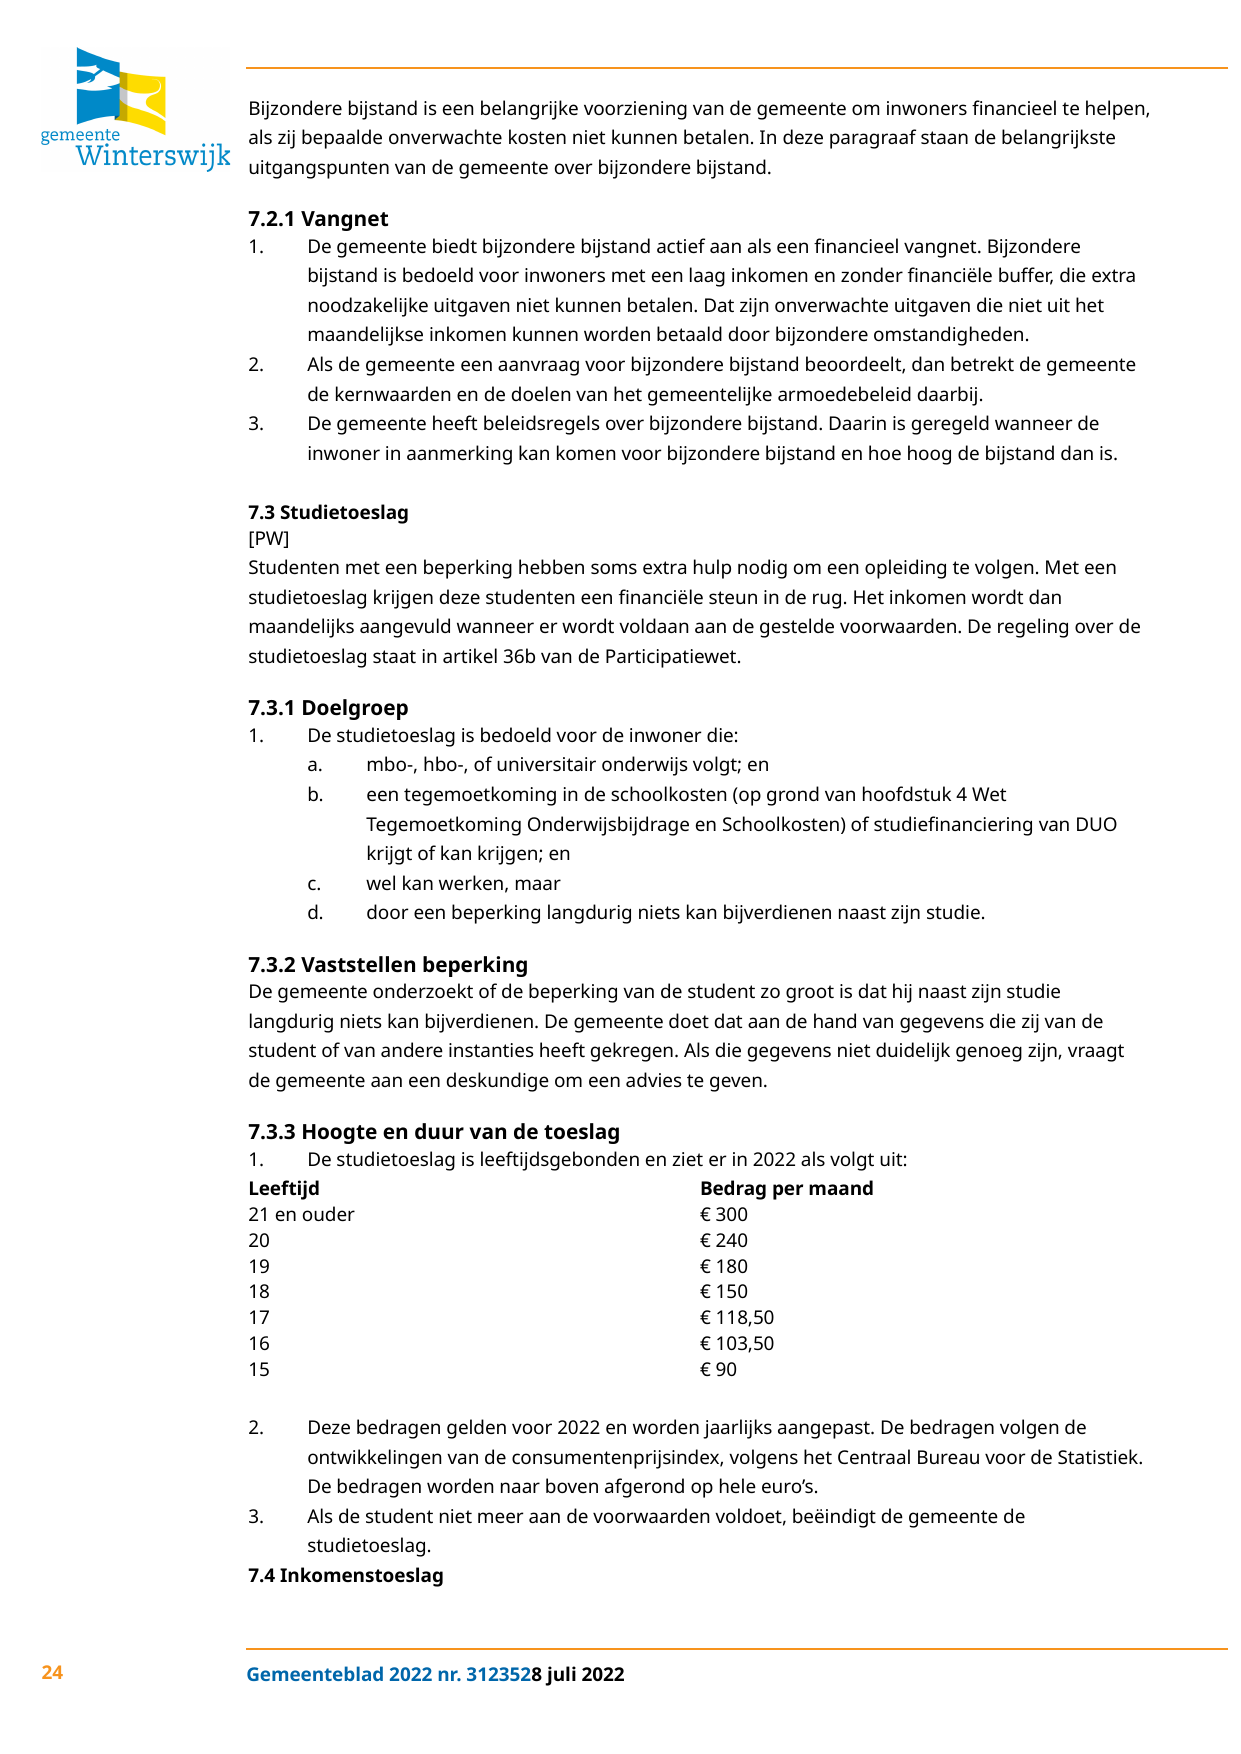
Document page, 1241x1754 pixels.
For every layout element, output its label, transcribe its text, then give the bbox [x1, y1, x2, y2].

table_cell € 240 [700, 1227, 1152, 1253]
text [PW] [248, 525, 1152, 551]
table_cell 21 en ouder [248, 1201, 700, 1227]
table_cell € 150 [700, 1279, 1152, 1304]
list een tegemoetkoming in de schoolkosten (op grond van hoofdstuk 4 Wet Tegemoetkoming Onderwijsbijdrage en Schoolkosten) of studiefinanciering van DUO krijgt of kan krijgen; en [307, 781, 1152, 866]
text 7.3 Studietoeslag [248, 499, 1152, 525]
list De gemeente heeft beleidsregels over bijzondere bijstand. Daarin is geregeld wanneer de inwoner in aanmerking kan komen voor bijzondere bijstand en hoe hoog de bijstand dan is. [248, 410, 1152, 466]
table_cell € 300 [700, 1201, 1152, 1227]
table_cell 16 [248, 1330, 700, 1356]
table_cell 19 [248, 1253, 700, 1278]
text 7.3.3 Hoogte en duur van de toeslag [248, 1117, 1152, 1146]
text 7.4 Inkomenstoeslag [248, 1562, 1152, 1588]
table_cell € 118,50 [700, 1304, 1152, 1330]
table_cell 20 [248, 1227, 700, 1253]
table_cell € 180 [700, 1253, 1152, 1278]
list De studietoeslag is bedoeld voor de inwoner die: [248, 722, 1152, 748]
table_cell € 103,50 [700, 1330, 1152, 1356]
list Als de student niet meer aan de voorwaarden voldoet, beëindigt de gemeente de studietoeslag. [248, 1503, 1152, 1558]
list wel kan werken, maar [307, 870, 1152, 896]
list De gemeente biedt bijzondere bijstand actief aan als een financieel vangnet. Bijzondere bijstand is bedoeld voor inwoners met een laag inkomen en zonder financiële buffer, die extra noodzakelijke uitgaven niet kunnen betalen. Dat zijn onverwachte uitgaven die niet uit het maandelijkse inkomen kunnen worden betaald door bijzondere omstandigheden. [248, 233, 1152, 347]
text 7.3.1 Doelgroep [248, 693, 1152, 722]
table_cell 18 [248, 1279, 700, 1304]
list mbo-, hbo-, of universitair onderwijs volgt; en [307, 752, 1152, 777]
list De studietoeslag is leeftijdsgebonden en ziet er in 2022 als volgt uit: [248, 1146, 1152, 1172]
text Bijzondere bijstand is een belangrijke voorziening van de gemeente om inwoners financieel te helpen, als zij bepaalde onverwachte kosten niet kunnen betalen. In deze paragraaf staan de belangrijkste uitgangspunten van de gemeente over bijzondere bijstand. [248, 95, 1152, 180]
table_header Bedrag per maand [700, 1176, 1152, 1201]
table_cell 15 [248, 1356, 700, 1381]
text De gemeente onderzoekt of de beperking van de student zo groot is dat hij naast zijn studie langdurig niets kan bijverdienen. De gemeente doet dat aan de hand van gegevens die zij van de student of van andere instanties heeft gekregen. Als die gegevens niet duidelijk genoeg zijn, vraagt de gemeente aan een deskundige om een advies te geven. [248, 978, 1152, 1093]
table_header Leeftijd [248, 1176, 700, 1201]
picture [41, 47, 231, 172]
table_cell 17 [248, 1304, 700, 1330]
text Studenten met een beperking hebben soms extra hulp nodig om een opleiding te volgen. Met een studietoeslag krijgen deze studenten een financiële steun in de rug. Het inkomen wordt dan maandelijks aangevuld wanneer er wordt voldaan aan de gestelde voorwaarden. De regeling over de studietoeslag staat in artikel 36b van de Participatiewet. [248, 554, 1152, 669]
text 7.2.1 Vangnet [248, 204, 1152, 233]
text 7.3.2 Vaststellen beperking [248, 950, 1152, 978]
table_cell € 90 [700, 1356, 1152, 1381]
list Deze bedragen gelden voor 2022 en worden jaarlijks aangepast. De bedragen volgen de ontwikkelingen van de consumentenprijsindex, volgens het Centraal Bureau voor de Statistiek. De bedragen worden naar boven afgerond op hele euro’s. [248, 1414, 1152, 1499]
list door een beperking langdurig niets kan bijverdienen naast zijn studie. [307, 899, 1152, 925]
picture [225, 153, 231, 162]
list Als de gemeente een aanvraag voor bijzondere bijstand beoordeelt, dan betrekt de gemeente de kernwaarden en de doelen van het gemeentelijke armoedebeleid daarbij. [248, 351, 1152, 406]
